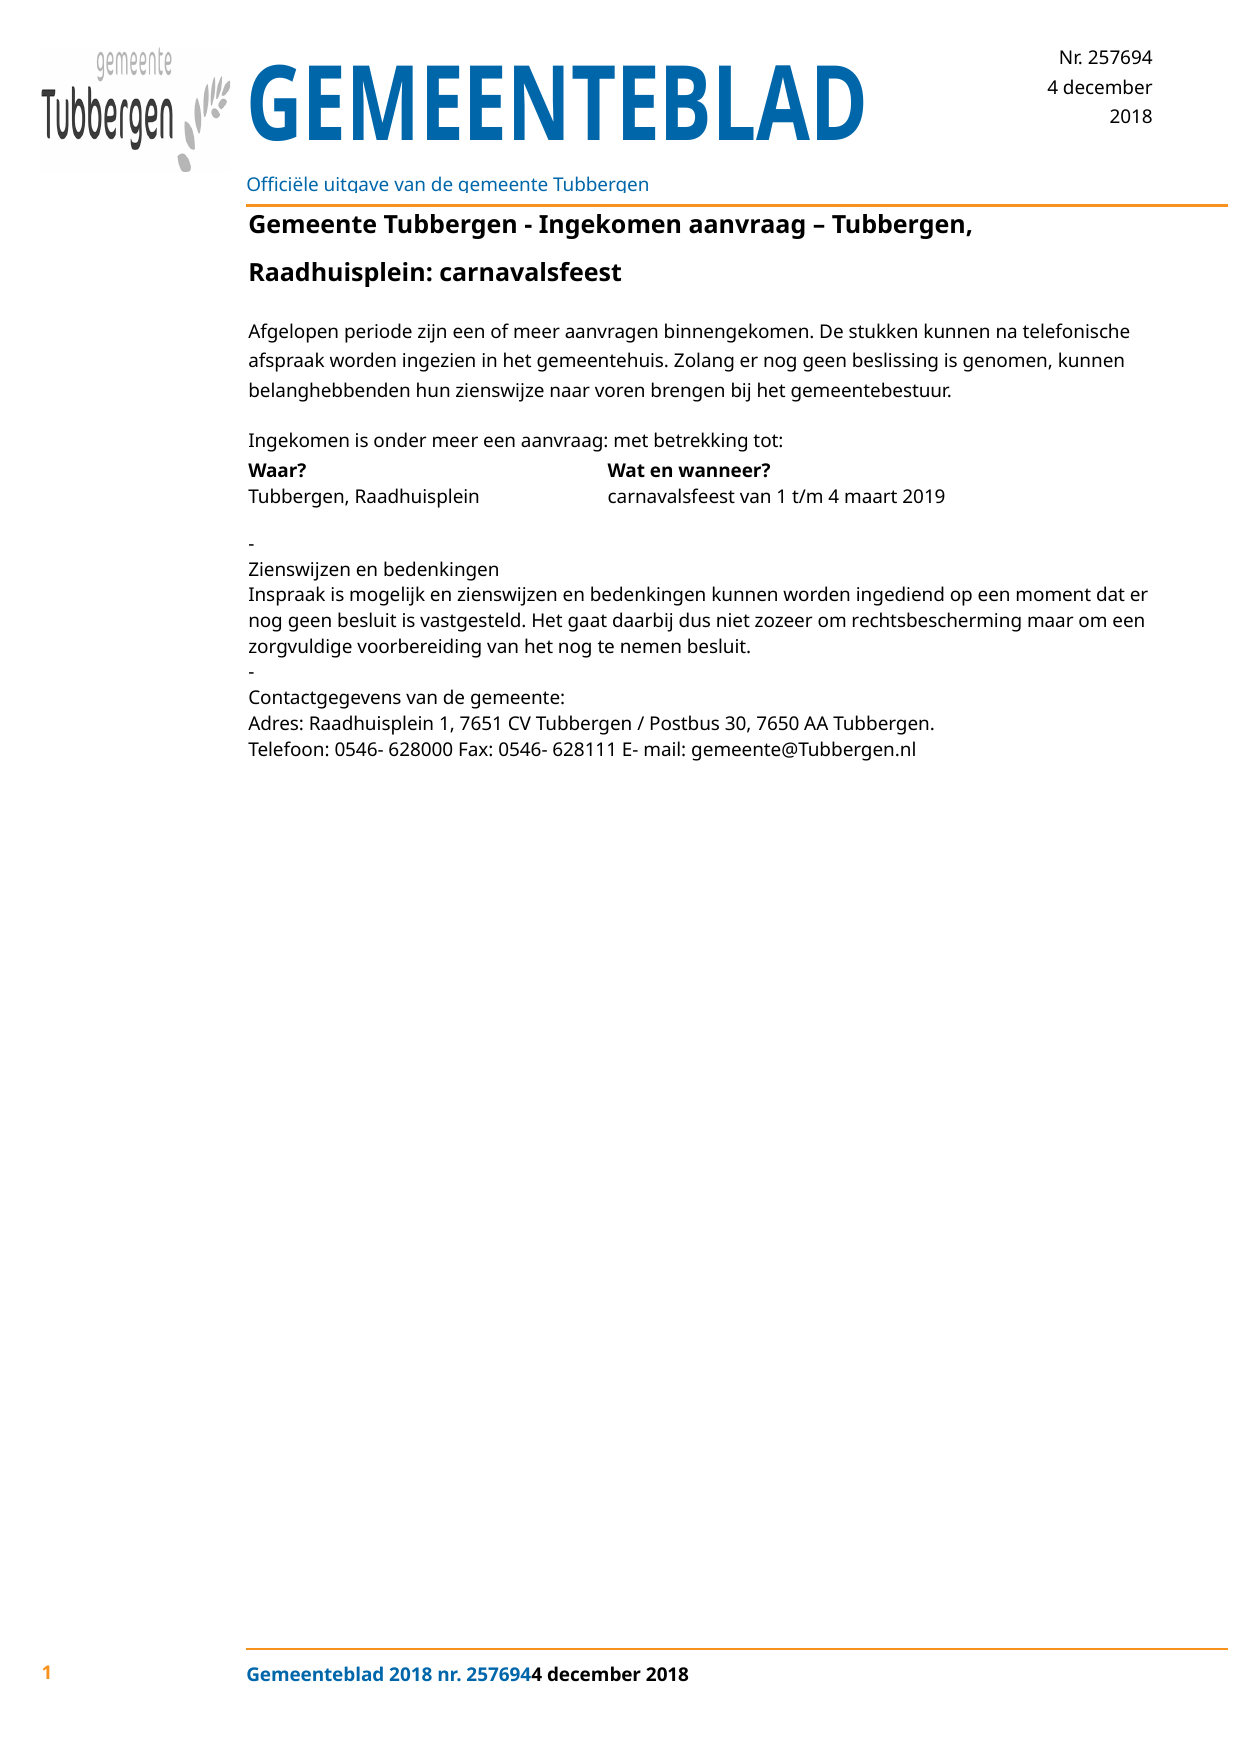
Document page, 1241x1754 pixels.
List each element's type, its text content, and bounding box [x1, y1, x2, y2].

table_header Waar? [248, 457, 607, 483]
text - [248, 659, 1152, 684]
picture [41, 47, 231, 172]
text Gemeente Tubbergen - Ingekomen aanvraag – Tubbergen, Raadhuisplein: carnavalsfeest [248, 207, 1152, 288]
text Zienswijzen en bedenkingen [248, 556, 1152, 582]
table_header Wat en wanneer? [608, 457, 1152, 483]
text Ingekomen is onder meer een aanvraag: met betrekking tot: [248, 427, 1152, 453]
text - [248, 530, 1152, 556]
table_cell carnavalsfeest van 1 t/m 4 maart 2019 [608, 483, 1152, 509]
text Contactgegevens van de gemeente: [248, 684, 1152, 710]
text Afgelopen periode zijn een of meer aanvragen binnengekomen. De stukken kunnen na telefonische afspraak worden ingezien in het gemeentehuis. Zolang er nog geen beslissing is genomen, kunnen belanghebbenden hun zienswijze naar voren brengen bij het gemeentebestuur. [248, 318, 1152, 403]
table_cell Tubbergen, Raadhuisplein [248, 483, 607, 509]
text Adres: Raadhuisplein 1, 7651 CV Tubbergen / Postbus 30, 7650 AA Tubbergen. [248, 710, 1152, 736]
text Inspraak is mogelijk en zienswijzen en bedenkingen kunnen worden ingediend op een moment dat er nog geen besluit is vastgesteld. Het gaat daarbij dus niet zozeer om rechtsbescherming maar om een zorgvuldige voorbereiding van het nog te nemen besluit. [248, 582, 1152, 659]
text Telefoon: 0546- 628000 Fax: 0546- 628111 E- mail: gemeente@Tubbergen.nl [248, 736, 1152, 762]
